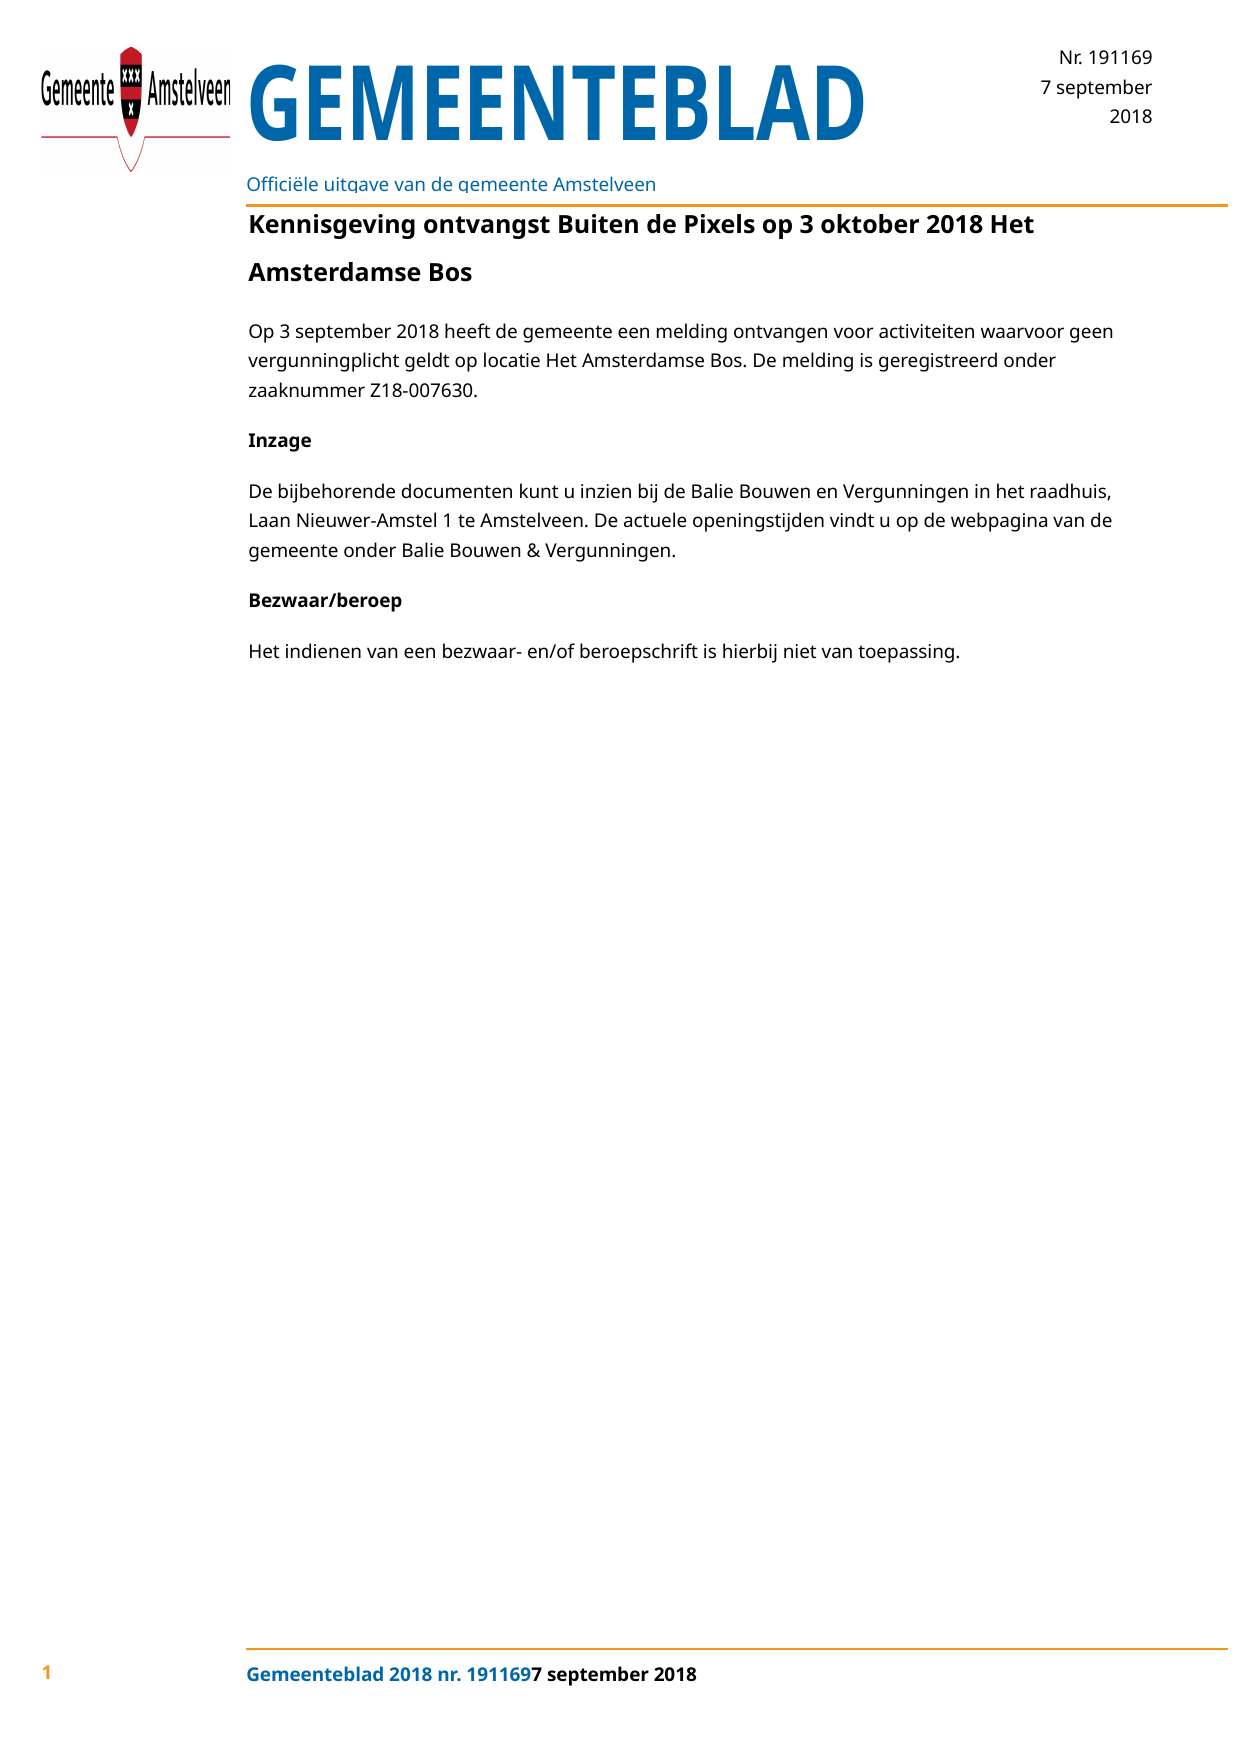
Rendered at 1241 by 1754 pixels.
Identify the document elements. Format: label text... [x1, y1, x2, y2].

text Op 3 september 2018 heeft de gemeente een melding ontvangen voor activiteiten waarvoor geen vergunningplicht geldt op locatie Het Amsterdamse Bos. De melding is geregistreerd onder zaaknummer Z18-007630. [248, 318, 1152, 403]
text Kennisgeving ontvangst Buiten de Pixels op 3 oktober 2018 Het Amsterdamse Bos [248, 207, 1152, 288]
text De bijbehorende documenten kunt u inzien bij de Balie Bouwen en Vergunningen in het raadhuis, Laan Nieuwer-Amstel 1 te Amstelveen. De actuele openingstijden vindt u op de webpagina van de gemeente onder Balie Bouwen & Vergunningen. [248, 478, 1152, 563]
text Inzage [248, 427, 1152, 453]
text Bezwaar/beroep [248, 587, 1152, 613]
picture [41, 47, 231, 172]
text Het indienen van een bezwaar- en/of beroepschrift is hierbij niet van toepassing. [248, 638, 1152, 664]
